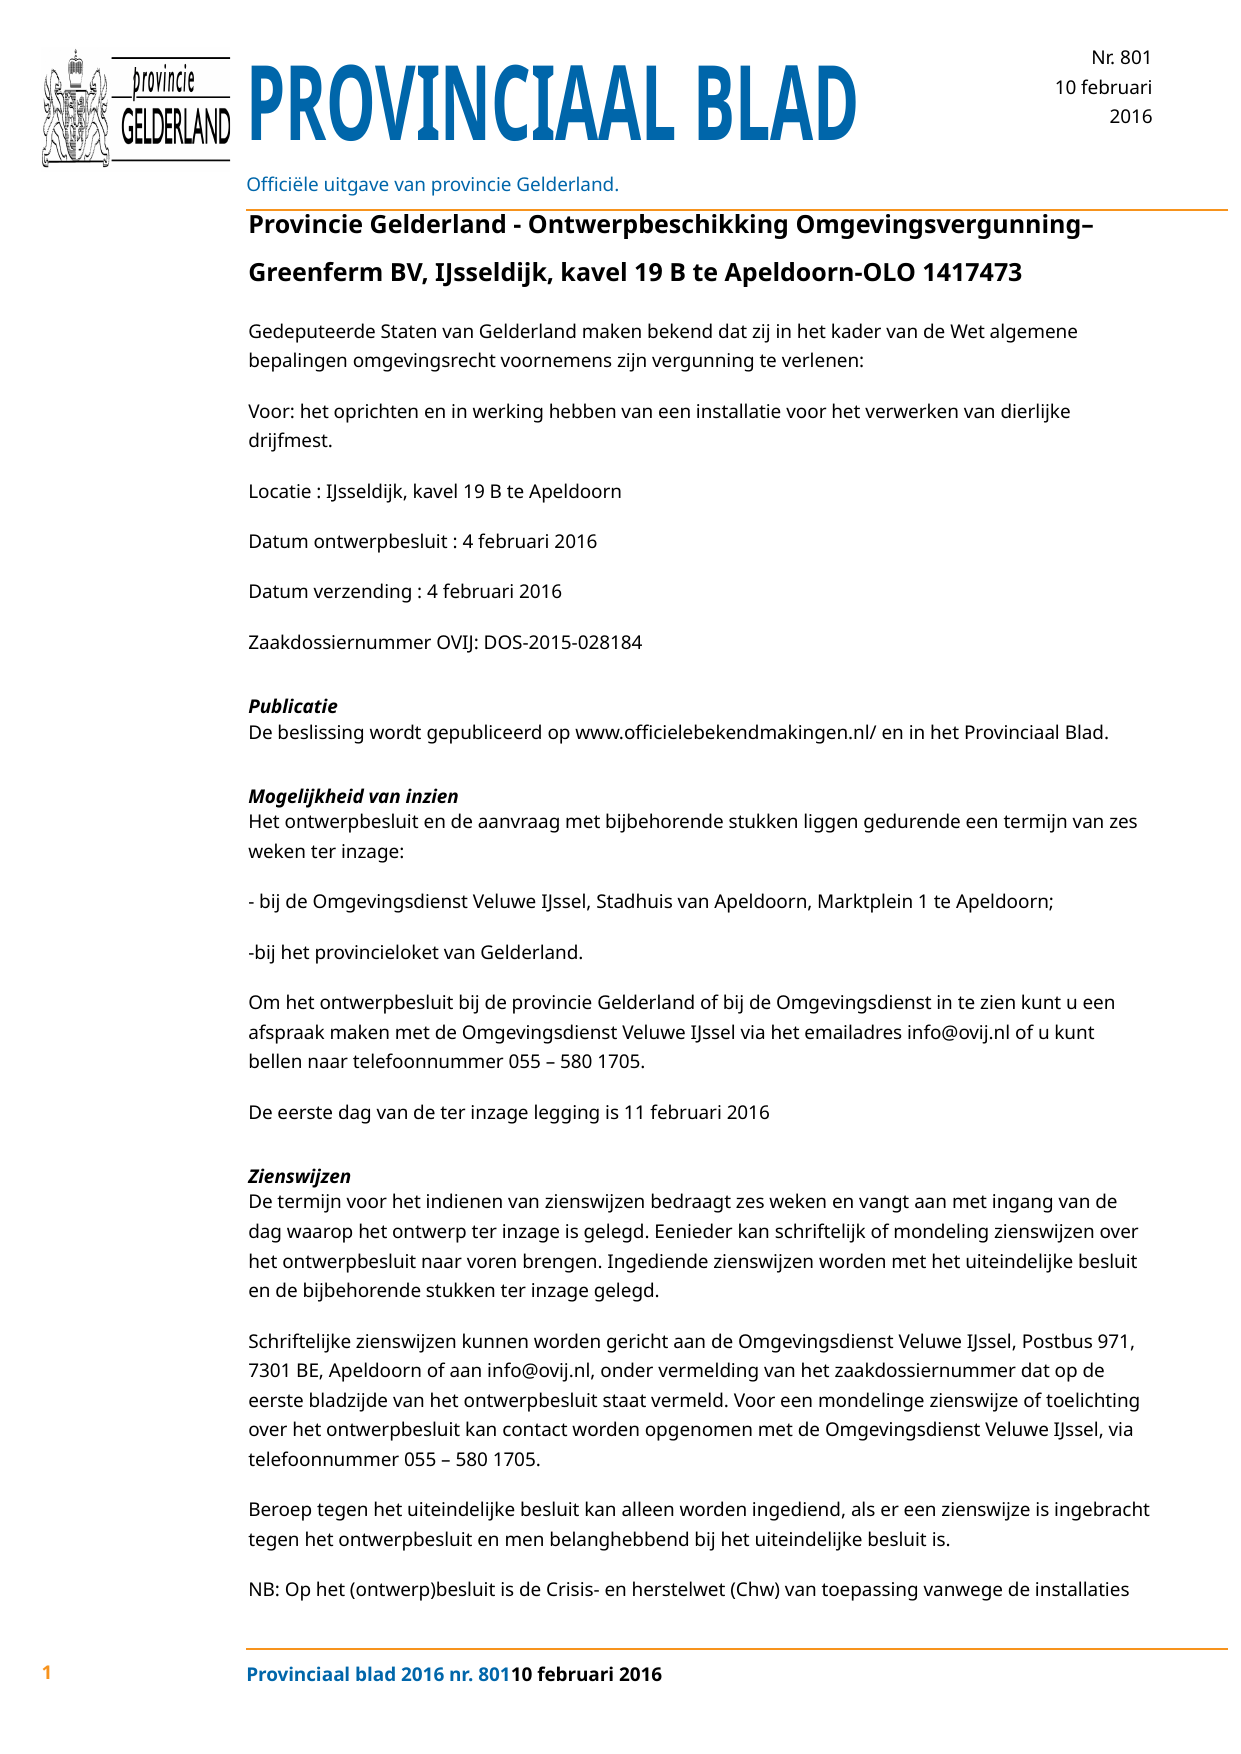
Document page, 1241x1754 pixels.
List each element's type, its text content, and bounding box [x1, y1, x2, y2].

text NB: Op het (ontwerp)besluit is de Crisis- en herstelwet (Chw) van toepassing vanwege de installaties [248, 1577, 1152, 1602]
text Provincie Gelderland - Ontwerpbeschikking Omgevingsvergunning–Greenferm BV, IJsseldijk, kavel 19 B te Apeldoorn-OLO 1417473 [248, 211, 1152, 288]
text Gedeputeerde Staten van Gelderland maken bekend dat zij in het kader van de Wet algemene bepalingen omgevingsrecht voornemens zijn vergunning te verlenen: [248, 318, 1152, 373]
text - bij de Omgevingsdienst Veluwe IJssel, Stadhuis van Apeldoorn, Marktplein 1 te Apeldoorn; [248, 888, 1152, 914]
text -bij het provincieloket van Gelderland. [248, 939, 1152, 965]
text Voor: het oprichten en in werking hebben van een installatie voor het verwerken van dierlijke drijfmest. [248, 398, 1152, 453]
text Zienswijzen [248, 1163, 1152, 1189]
text Beroep tegen het uiteindelijke besluit kan alleen worden ingediend, als er een zienswijze is ingebracht tegen het ontwerpbesluit en men belanghebbend bij het uiteindelijke besluit is. [248, 1497, 1152, 1552]
text Het ontwerpbesluit en de aanvraag met bijbehorende stukken liggen gedurende een termijn van zes weken ter inzage: [248, 808, 1152, 864]
text De beslissing wordt gepubliceerd op www.officielebekendmakingen.nl/ en in het Provinciaal Blad. [248, 719, 1152, 744]
text Publicatie [248, 693, 1152, 719]
text De eerste dag van de ter inzage legging is 11 februari 2016 [248, 1099, 1152, 1125]
text Datum ontwerpbesluit : 4 februari 2016 [248, 528, 1152, 554]
text Mogelijkheid van inzien [248, 783, 1152, 808]
text Datum verzending : 4 februari 2016 [248, 579, 1152, 604]
text Om het ontwerpbesluit bij de provincie Gelderland of bij de Omgevingsdienst in te zien kunt u een afspraak maken met de Omgevingsdienst Veluwe IJssel via het emailadres info@ovij.nl of u kunt bellen naar telefoonnummer 055 – 580 1705. [248, 989, 1152, 1074]
text Schriftelijke zienswijzen kunnen worden gericht aan de Omgevingsdienst Veluwe IJssel, Postbus 971, 7301 BE, Apeldoorn of aan info@ovij.nl, onder vermelding van het zaakdossiernummer dat op de eerste bladzijde van het ontwerpbesluit staat vermeld. Voor een mondelinge zienswijze of toelichting over het ontwerpbesluit kan contact worden opgenomen met de Omgevingsdienst Veluwe IJssel, via telefoonnummer 055 – 580 1705. [248, 1328, 1152, 1472]
text Zaakdossiernummer OVIJ: DOS-2015-028184 [248, 629, 1152, 655]
text Locatie : IJsseldijk, kavel 19 B te Apeldoorn [248, 478, 1152, 504]
text De termijn voor het indienen van zienswijzen bedraagt zes weken en vangt aan met ingang van de dag waarop het ontwerp ter inzage is gelegd. Eenieder kan schriftelijk of mondeling zienswijzen over het ontwerpbesluit naar voren brengen. Ingediende zienswijzen worden met het uiteindelijke besluit en de bijbehorende stukken ter inzage gelegd. [248, 1189, 1152, 1303]
picture [41, 47, 231, 172]
